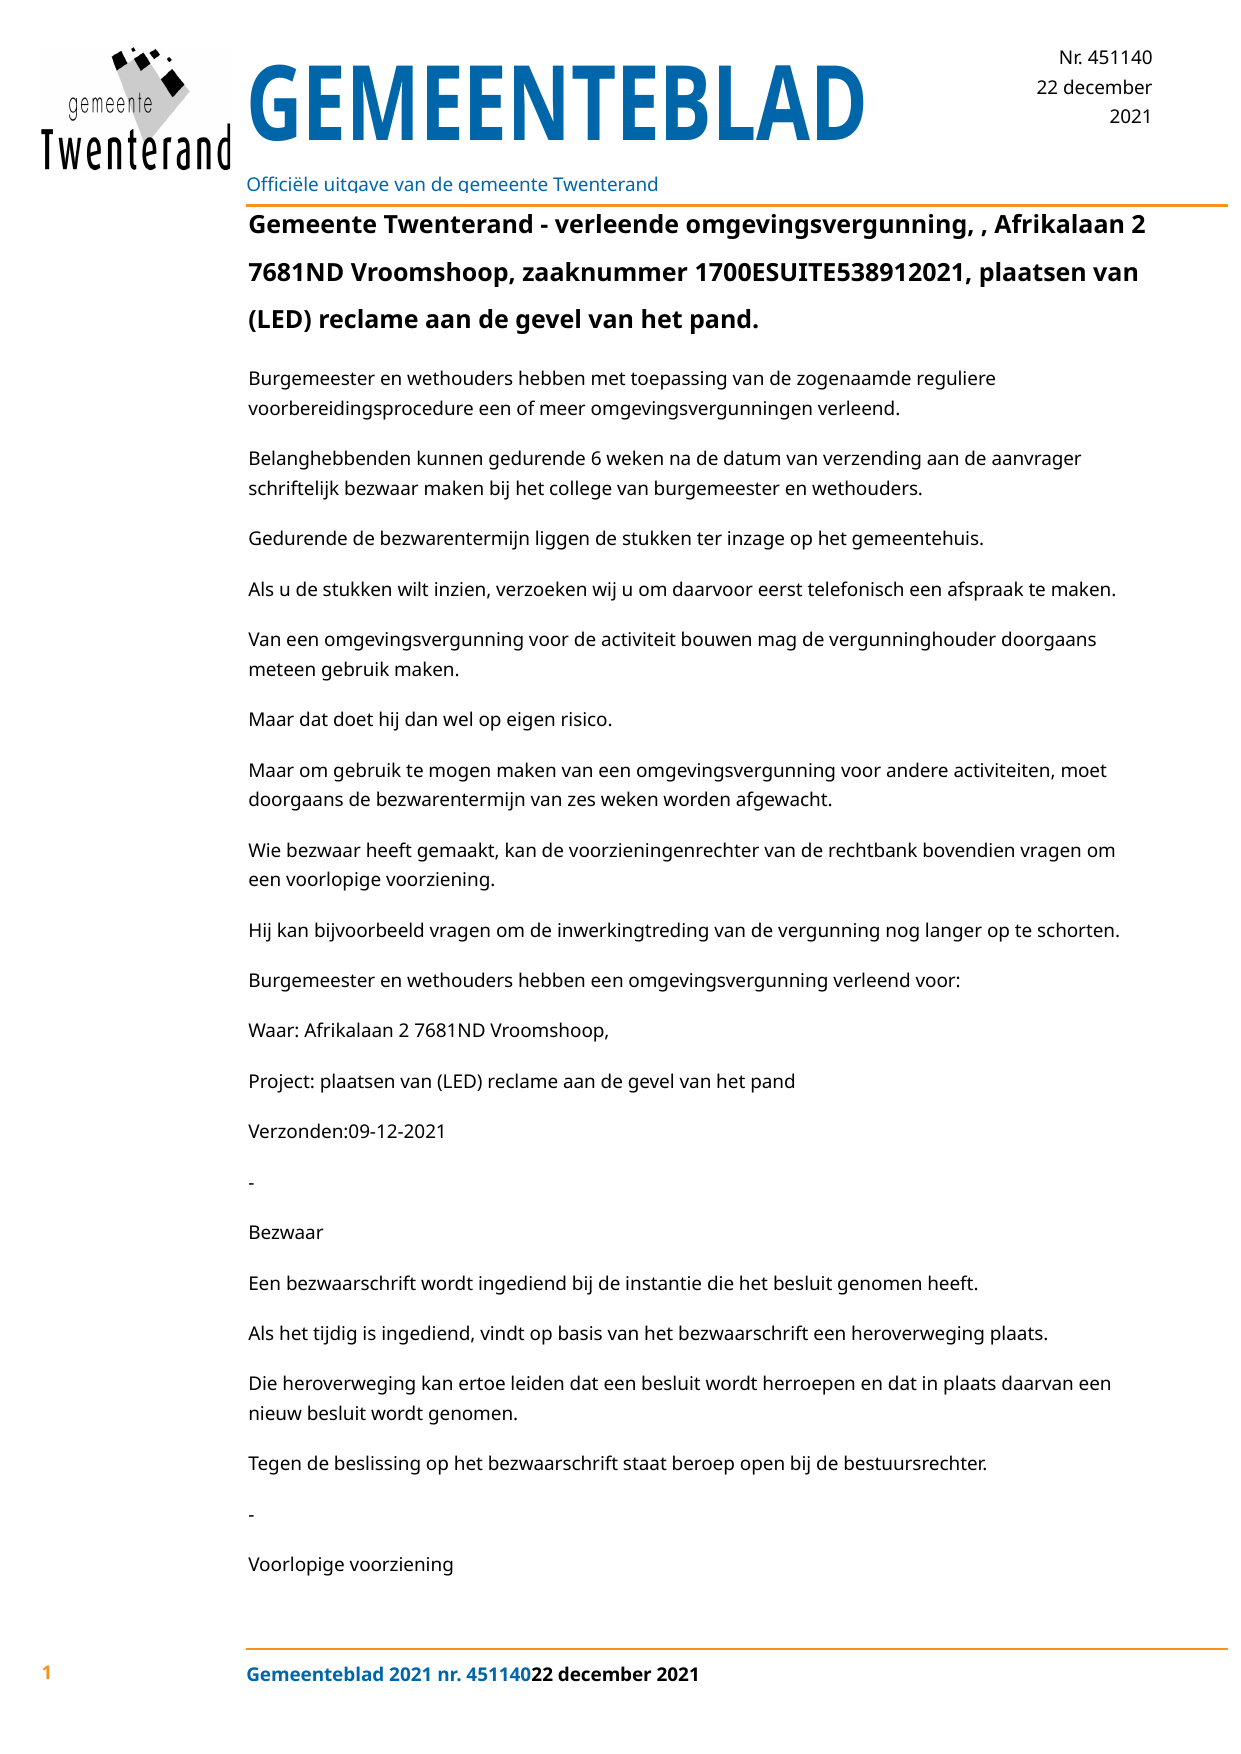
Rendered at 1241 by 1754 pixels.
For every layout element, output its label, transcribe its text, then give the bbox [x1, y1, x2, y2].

text Waar: Afrikalaan 2 7681ND Vroomshoop, [248, 1018, 1152, 1043]
text - [248, 1169, 1152, 1194]
text - [248, 1501, 1152, 1527]
text Van een omgevingsvergunning voor de activiteit bouwen mag de vergunninghouder doorgaans meteen gebruik maken. [248, 626, 1152, 682]
text Verzonden:09-12-2021 [248, 1118, 1152, 1144]
text Voorlopige voorziening [248, 1551, 1152, 1577]
text Maar om gebruik te mogen maken van een omgevingsvergunning voor andere activiteiten, moet doorgaans de bezwarentermijn van zes weken worden afgewacht. [248, 757, 1152, 812]
text Burgemeester en wethouders hebben een omgevingsvergunning verleend voor: [248, 967, 1152, 993]
text Hij kan bijvoorbeeld vragen om de inwerkingtreding van de vergunning nog langer op te schorten. [248, 917, 1152, 942]
text Een bezwaarschrift wordt ingediend bij de instantie die het besluit genomen heeft. [248, 1270, 1152, 1295]
text Project: plaatsen van (LED) reclame aan de gevel van het pand [248, 1068, 1152, 1094]
text Die heroverweging kan ertoe leiden dat een besluit wordt herroepen en dat in plaats daarvan een nieuw besluit wordt genomen. [248, 1371, 1152, 1426]
text Maar dat doet hij dan wel op eigen risico. [248, 706, 1152, 732]
text Burgemeester en wethouders hebben met toepassing van de zogenaamde reguliere voorbereidingsprocedure een of meer omgevingsvergunningen verleend. [248, 366, 1152, 421]
text Als het tijdig is ingediend, vindt op basis van het bezwaarschrift een heroverweging plaats. [248, 1320, 1152, 1346]
text Belanghebbenden kunnen gedurende 6 weken na de datum van verzending aan de aanvrager schriftelijk bezwaar maken bij het college van burgemeester en wethouders. [248, 446, 1152, 501]
text Gedurende de bezwarentermijn liggen de stukken ter inzage op het gemeentehuis. [248, 526, 1152, 551]
text Als u de stukken wilt inzien, verzoeken wij u om daarvoor eerst telefonisch een afspraak te maken. [248, 576, 1152, 602]
text Tegen de beslissing op het bezwaarschrift staat beroep open bij de bestuursrechter. [248, 1451, 1152, 1476]
text Wie bezwaar heeft gemaakt, kan de voorzieningenrechter van de rechtbank bovendien vragen om een voorlopige voorziening. [248, 837, 1152, 892]
picture [41, 47, 231, 172]
text Bezwaar [248, 1219, 1152, 1245]
text Gemeente Twenterand - verleende omgevingsvergunning, , Afrikalaan 2 7681ND Vroomshoop, zaaknummer 1700ESUITE538912021, plaatsen van (LED) reclame aan de gevel van het pand. [248, 207, 1152, 336]
